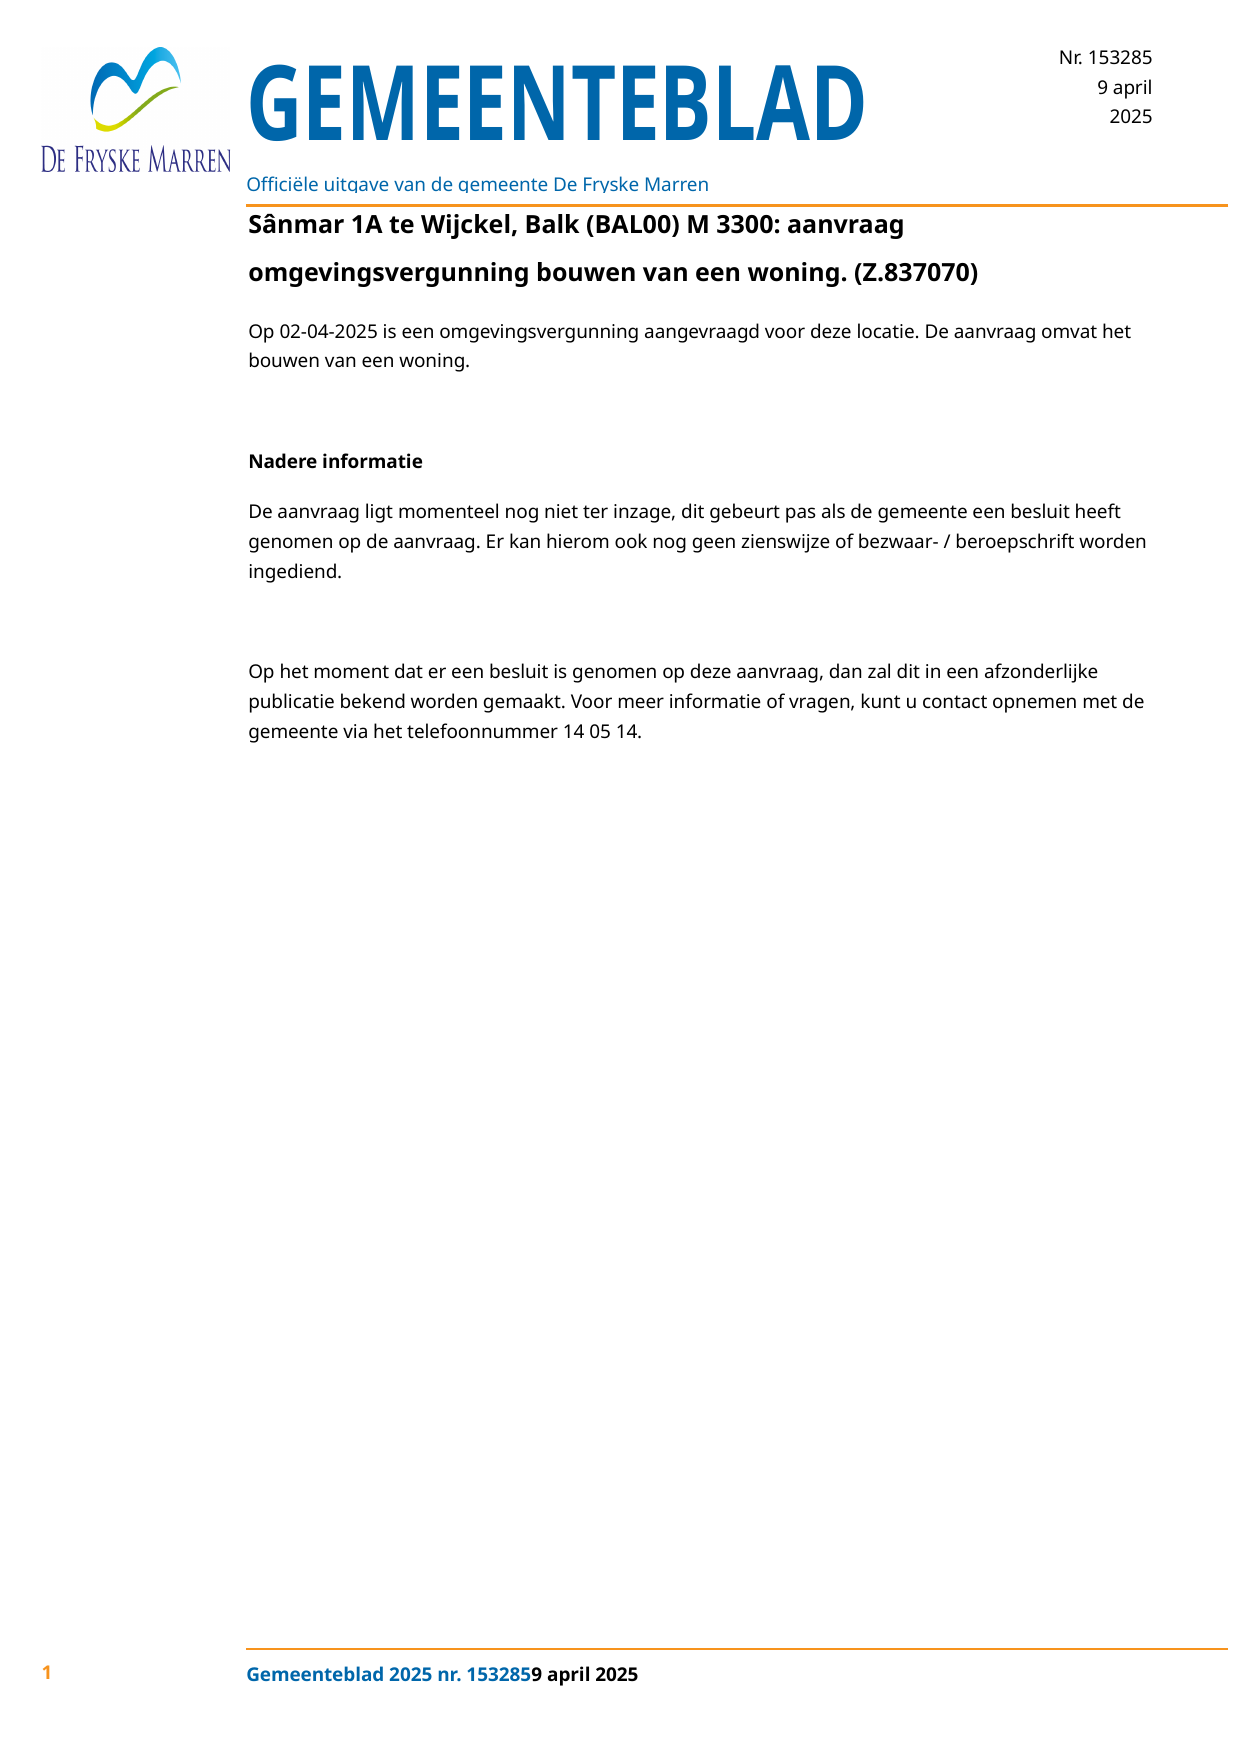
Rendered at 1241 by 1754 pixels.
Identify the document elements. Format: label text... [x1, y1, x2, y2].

text Nadere informatie [248, 448, 1152, 474]
text De aanvraag ligt momenteel nog niet ter inzage, dit gebeurt pas als de gemeente een besluit heeft genomen op de aanvraag. Er kan hierom ook nog geen zienswijze of bezwaar- / beroepschrift worden ingediend. [248, 499, 1152, 584]
text Op het moment dat er een besluit is genomen op deze aanvraag, dan zal dit in een afzonderlijke publicatie bekend worden gemaakt. Voor meer informatie of vragen, kunt u contact opnemen met de gemeente via het telefoonnummer 14 05 14. [248, 659, 1152, 744]
text Sânmar 1A te Wijckel, Balk (BAL00) M 3300: aanvraag omgevingsvergunning bouwen van een woning. (Z.837070) [248, 207, 1152, 288]
text Op 02-04-2025 is een omgevingsvergunning aangevraagd voor deze locatie. De aanvraag omvat het bouwen van een woning. [248, 318, 1152, 373]
picture [41, 47, 231, 172]
